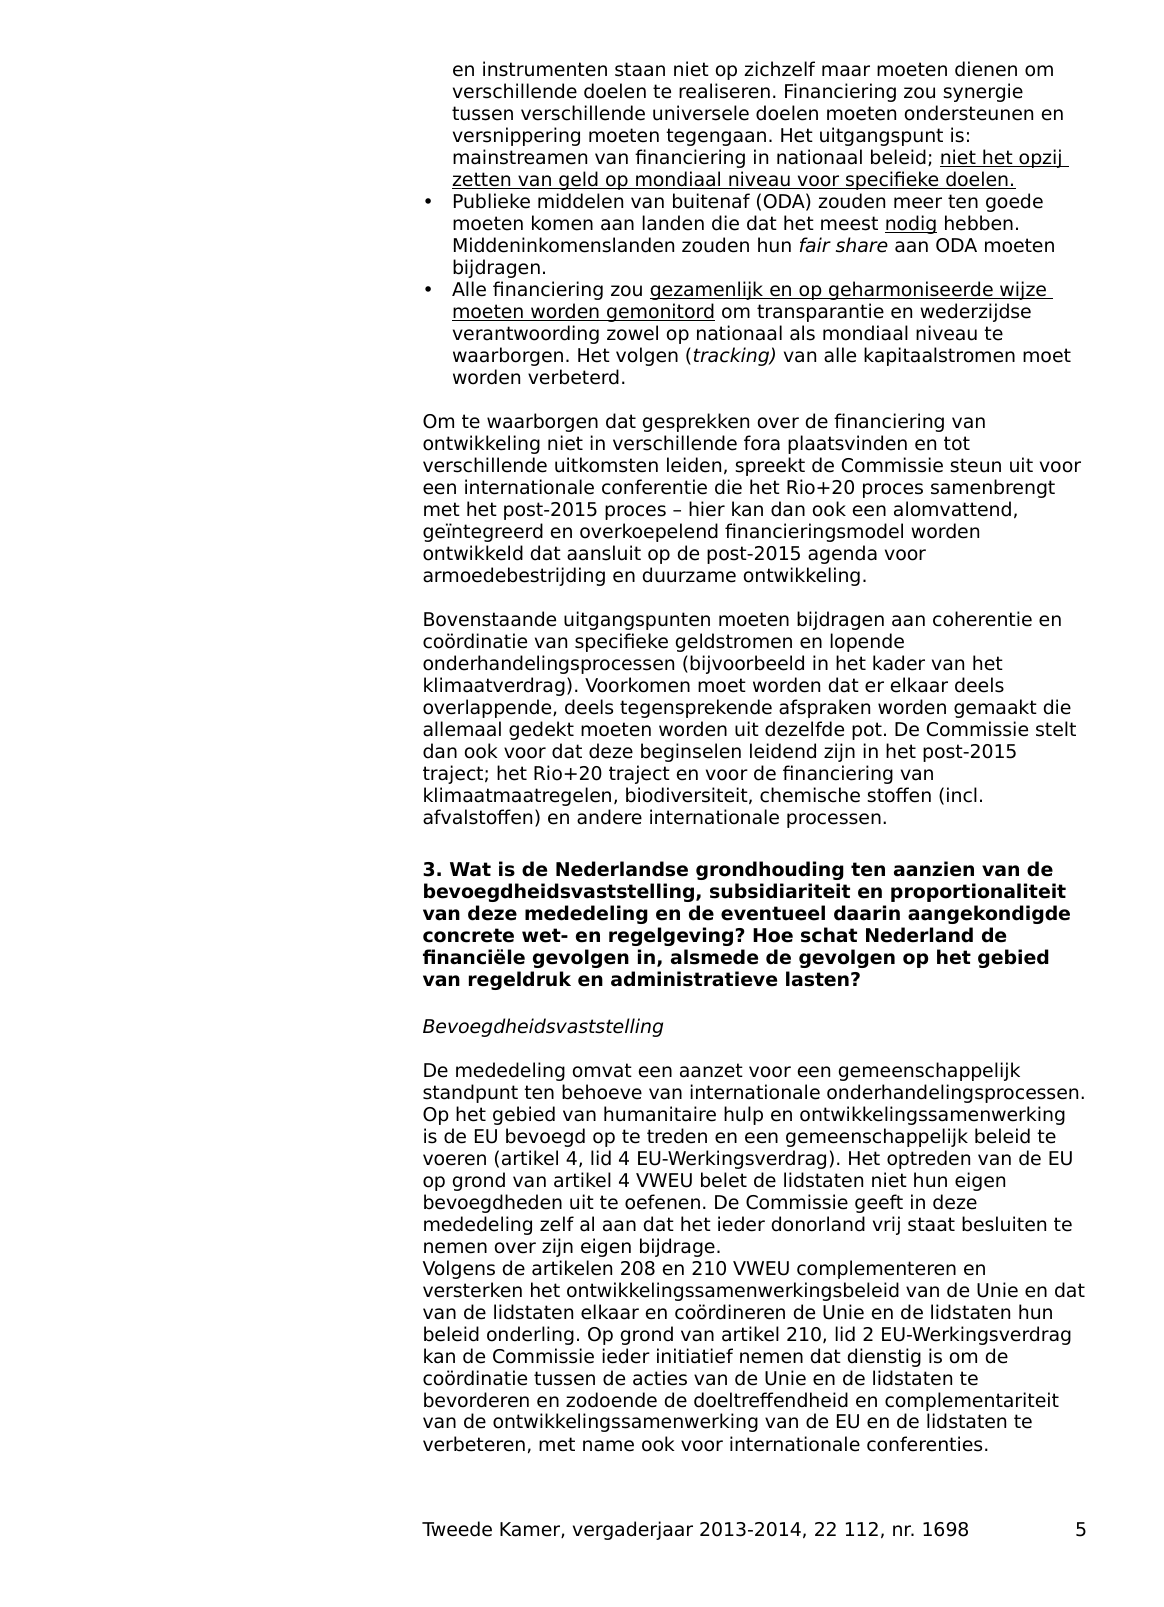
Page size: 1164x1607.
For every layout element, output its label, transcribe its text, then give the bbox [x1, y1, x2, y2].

text Volgens de artikelen 208 en 210 VWEU complementeren en versterken het ontwikkelingssamenwerkingsbeleid van de Unie en dat van de lidstaten elkaar en coördineren de Unie en de lidstaten hun beleid onderling. Op grond van artikel 210, lid 2 EU-Werkingsverdrag kan de Commissie ieder initiatief nemen dat dienstig is om de coördinatie tussen de acties van de Unie en de lidstaten te bevorderen en zodoende de doeltreffendheid en complementariteit van de ontwikkelingssamenwerking van de EU en de lidstaten te verbeteren, met name ook voor internationale conferenties. [422, 1258, 1087, 1455]
subtitle Bevoegdheidsvaststelling [422, 1016, 1087, 1038]
text • Alle financiering zou gezamenlijk en op geharmoniseerde wijze moeten worden gemonitord om transparantie en wederzijdse verantwoording zowel op nationaal als mondiaal niveau te waarborgen. Het volgen (tracking) van alle kapitaalstromen moet worden verbeterd. [422, 279, 1087, 389]
text De mededeling omvat een aanzet voor een gemeenschappelijk standpunt ten behoeve van internationale onderhandelingsprocessen. Op het gebied van humanitaire hulp en ontwikkelingssamenwerking is de EU bevoegd op te treden en een gemeenschappelijk beleid te voeren (artikel 4, lid 4 EU-Werkingsverdrag). Het optreden van de EU op grond van artikel 4 VWEU belet de lidstaten niet hun eigen bevoegdheden uit te oefenen. De Commissie geeft in deze mededeling zelf al aan dat het ieder donorland vrij staat besluiten te nemen over zijn eigen bijdrage. [422, 1060, 1087, 1258]
text Bovenstaande uitgangspunten moeten bijdragen aan coherentie en coördinatie van specifieke geldstromen en lopende onderhandelingsprocessen (bijvoorbeeld in het kader van het klimaatverdrag). Voorkomen moet worden dat er elkaar deels overlappende, deels tegensprekende afspraken worden gemaakt die allemaal gedekt moeten worden uit dezelfde pot. De Commissie stelt dan ook voor dat deze beginselen leidend zijn in het post-2015 traject; het Rio+20 traject en voor de financiering van klimaatmaatregelen, biodiversiteit, chemische stoffen (incl. afvalstoffen) en andere internationale processen. [422, 609, 1087, 829]
text Om te waarborgen dat gesprekken over de financiering van ontwikkeling niet in verschillende fora plaatsvinden en tot verschillende uitkomsten leiden, spreekt de Commissie steun uit voor een internationale conferentie die het Rio+20 proces samenbrengt met het post-2015 proces – hier kan dan ook een alomvattend, geïntegreerd en overkoepelend financieringsmodel worden ontwikkeld dat aansluit op de post-2015 agenda voor armoedebestrijding en duurzame ontwikkeling. [422, 411, 1087, 587]
text • Publieke middelen van buitenaf (ODA) zouden meer ten goede moeten komen aan landen die dat het meest nodig hebben. Middeninkomenslanden zouden hun fair share aan ODA moeten bijdragen. [422, 191, 1087, 279]
text en instrumenten staan niet op zichzelf maar moeten dienen om verschillende doelen te realiseren. Financiering zou synergie tussen verschillende universele doelen moeten ondersteunen en versnippering moeten tegengaan. Het uitgangspunt is: mainstreamen van financiering in nationaal beleid; niet het opzij zetten van geld op mondiaal niveau voor specifieke doelen. [422, 59, 1087, 191]
subtitle 3. Wat is de Nederlandse grondhouding ten aanzien van de bevoegdheidsvaststelling, subsidiariteit en proportionaliteit van deze mededeling en de eventueel daarin aangekondigde concrete wet- en regelgeving? Hoe schat Nederland de financiële gevolgen in, alsmede de gevolgen op het gebied van regeldruk en administratieve lasten? [422, 859, 1087, 991]
